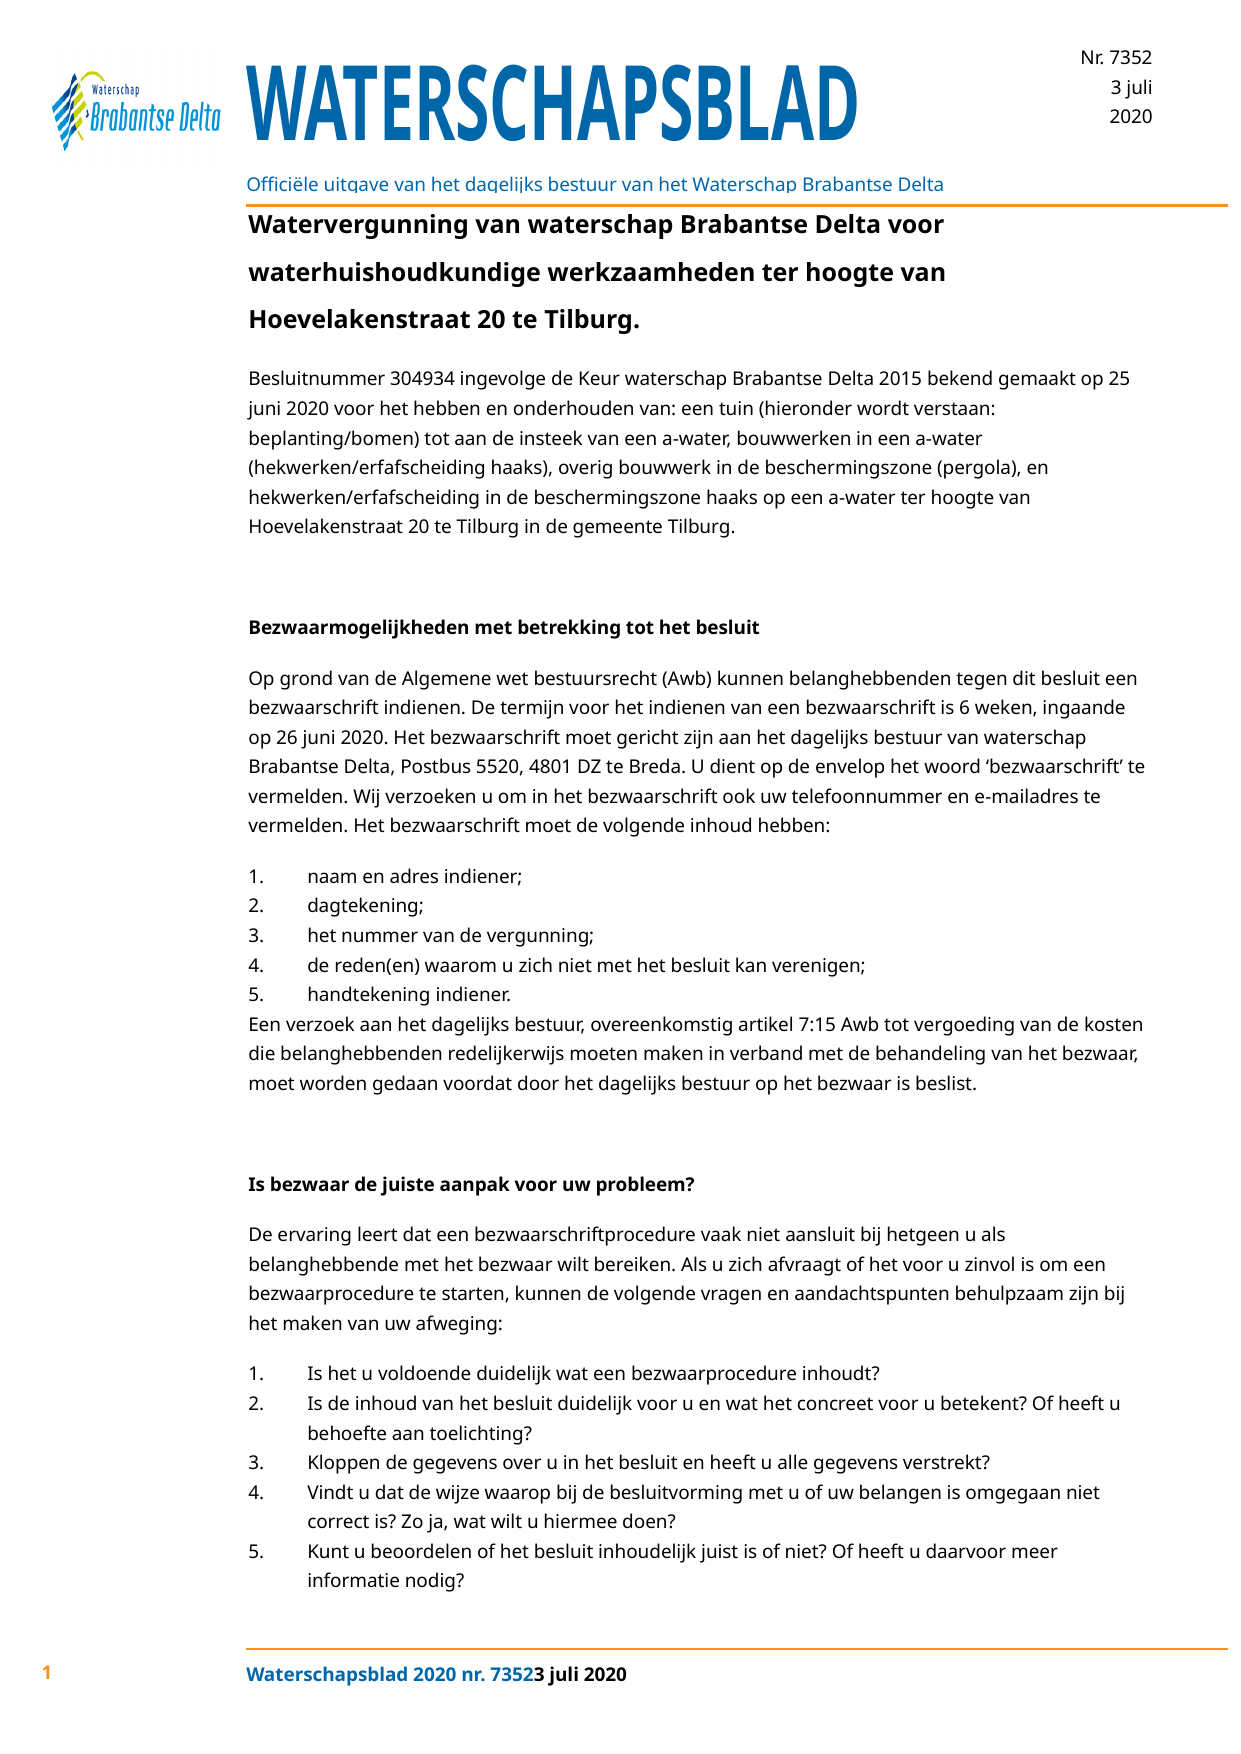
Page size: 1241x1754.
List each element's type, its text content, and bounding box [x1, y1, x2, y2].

list de reden(en) waarom u zich niet met het besluit kan verenigen; [248, 952, 1152, 977]
list Kunt u beoordelen of het besluit inhoudelijk juist is of niet? Of heeft u daarvoor meer informatie nodig? [248, 1538, 1152, 1593]
list Is het u voldoende duidelijk wat een bezwaarprocedure inhoudt? [248, 1361, 1152, 1386]
list Vindt u dat de wijze waarop bij de besluitvorming met u of uw belangen is omgegaan niet correct is? Zo ja, wat wilt u hiermee doen? [248, 1479, 1152, 1534]
text Een verzoek aan het dagelijks bestuur, overeenkomstig artikel 7:15 Awb tot vergoeding van de kosten die belanghebbenden redelijkerwijs moeten maken in verband met de behandeling van het bezwaar, moet worden gedaan voordat door het dagelijks bestuur op het bezwaar is beslist. [248, 1011, 1152, 1096]
text Is bezwaar de juiste aanpak voor uw probleem? [248, 1171, 1152, 1197]
text Op grond van de Algemene wet bestuursrecht (Awb) kunnen belanghebbenden tegen dit besluit een bezwaarschrift indienen. De termijn voor het indienen van een bezwaarschrift is 6 weken, ingaande op 26 juni 2020. Het bezwaarschrift moet gericht zijn aan het dagelijks bestuur van waterschap Brabantse Delta, Postbus 5520, 4801 DZ te Breda. U dient op de envelop het woord ‘bezwaarschrift’ te vermelden. Wij verzoeken u om in het bezwaarschrift ook uw telefoonnummer en e‑mailadres te vermelden. Het bezwaarschrift moet de volgende inhoud hebben: [248, 665, 1152, 838]
picture [41, 47, 231, 172]
list Kloppen de gegevens over u in het besluit en heeft u alle gegevens verstrekt? [248, 1449, 1152, 1475]
text De ervaring leert dat een bezwaarschriftprocedure vaak niet aansluit bij hetgeen u als belanghebbende met het bezwaar wilt bereiken. Als u zich afvraagt of het voor u zinvol is om een bezwaarprocedure te starten, kunnen de volgende vragen en aandachtspunten behulpzaam zijn bij het maken van uw afweging: [248, 1221, 1152, 1336]
list dagtekening; [248, 893, 1152, 918]
text Bezwaarmogelijkheden met betrekking tot het besluit [248, 614, 1152, 640]
list het nummer van de vergunning; [248, 922, 1152, 948]
list handtekening indiener. [248, 981, 1152, 1007]
list naam en adres indiener; [248, 863, 1152, 889]
text Besluitnummer 304934 ingevolge de Keur waterschap Brabantse Delta 2015 bekend gemaakt op 25 juni 2020 voor het hebben en onderhouden van: een tuin (hieronder wordt verstaan: beplanting/bomen) tot aan de insteek van een a-water, bouwwerken in een a-water (hekwerken/erfafscheiding haaks), overig bouwwerk in de beschermingszone (pergola), en hekwerken/erfafscheiding in de beschermingszone haaks op een a-water ter hoogte van Hoevelakenstraat 20 te Tilburg in de gemeente Tilburg. [248, 366, 1152, 539]
text Watervergunning van waterschap Brabantse Delta voor waterhuishoudkundige werkzaamheden ter hoogte van Hoevelakenstraat 20 te Tilburg. [248, 207, 1152, 336]
list Is de inhoud van het besluit duidelijk voor u en wat het concreet voor u betekent? Of heeft u behoefte aan toelichting? [248, 1390, 1152, 1445]
